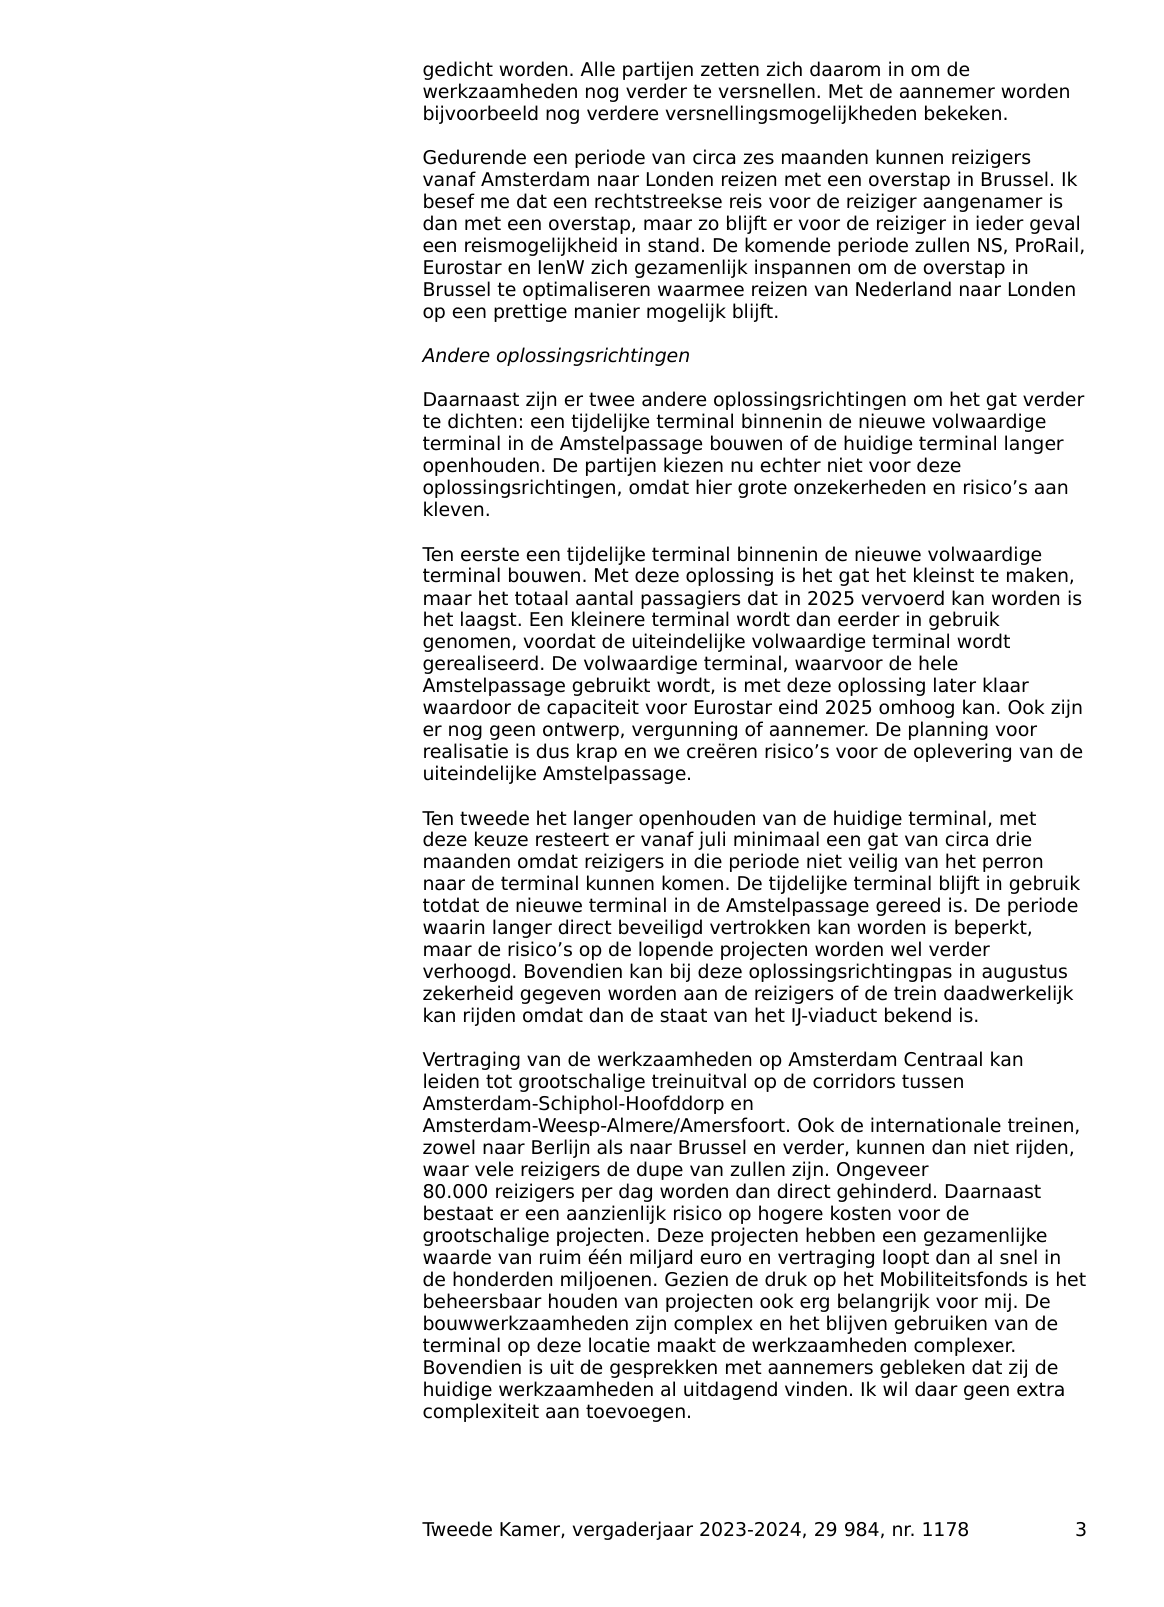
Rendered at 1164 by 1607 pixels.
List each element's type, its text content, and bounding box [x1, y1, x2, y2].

subtitle Andere oplossingsrichtingen [422, 345, 1087, 367]
text Vertraging van de werkzaamheden op Amsterdam Centraal kan leiden tot grootschalige treinuitval op de corridors tussen Amsterdam-Schiphol-Hoofddorp en Amsterdam-Weesp-Almere/Amersfoort. Ook de internationale treinen, zowel naar Berlijn als naar Brussel en verder, kunnen dan niet rijden, waar vele reizigers de dupe van zullen zijn. Ongeveer 80.000 reizigers per dag worden dan direct gehinderd. Daarnaast bestaat er een aanzienlijk risico op hogere kosten voor de grootschalige projecten. Deze projecten hebben een gezamenlijke waarde van ruim één miljard euro en vertraging loopt dan al snel in de honderden miljoenen. Gezien de druk op het Mobiliteitsfonds is het beheersbaar houden van projecten ook erg belangrijk voor mij. De bouwwerkzaamheden zijn complex en het blijven gebruiken van de terminal op deze locatie maakt de werkzaamheden complexer. Bovendien is uit de gesprekken met aannemers gebleken dat zij de huidige werkzaamheden al uitdagend vinden. Ik wil daar geen extra complexiteit aan toevoegen. [422, 1049, 1087, 1423]
text Ten eerste een tijdelijke terminal binnenin de nieuwe volwaardige terminal bouwen. Met deze oplossing is het gat het kleinst te maken, maar het totaal aantal passagiers dat in 2025 vervoerd kan worden is het laagst. Een kleinere terminal wordt dan eerder in gebruik genomen, voordat de uiteindelijke volwaardige terminal wordt gerealiseerd. De volwaardige terminal, waarvoor de hele Amstelpassage gebruikt wordt, is met deze oplossing later klaar waardoor de capaciteit voor Eurostar eind 2025 omhoog kan. Ook zijn er nog geen ontwerp, vergunning of aannemer. De planning voor realisatie is dus krap en we creëren risico’s voor de oplevering van de uiteindelijke Amstelpassage. [422, 543, 1087, 785]
text Daarnaast zijn er twee andere oplossingsrichtingen om het gat verder te dichten: een tijdelijke terminal binnenin de nieuwe volwaardige terminal in de Amstelpassage bouwen of de huidige terminal langer openhouden. De partijen kiezen nu echter niet voor deze oplossingsrichtingen, omdat hier grote onzekerheden en risico’s aan kleven. [422, 389, 1087, 521]
text gedicht worden. Alle partijen zetten zich daarom in om de werkzaamheden nog verder te versnellen. Met de aannemer worden bijvoorbeeld nog verdere versnellingsmogelijkheden bekeken. [422, 59, 1087, 125]
text Ten tweede het langer openhouden van de huidige terminal, met deze keuze resteert er vanaf juli minimaal een gat van circa drie maanden omdat reizigers in die periode niet veilig van het perron naar de terminal kunnen komen. De tijdelijke terminal blijft in gebruik totdat de nieuwe terminal in de Amstelpassage gereed is. De periode waarin langer direct beveiligd vertrokken kan worden is beperkt, maar de risico’s op de lopende projecten worden wel verder verhoogd. Bovendien kan bij deze oplossingsrichtingpas in augustus zekerheid gegeven worden aan de reizigers of de trein daadwerkelijk kan rijden omdat dan de staat van het IJ-viaduct bekend is. [422, 807, 1087, 1027]
text Gedurende een periode van circa zes maanden kunnen reizigers vanaf Amsterdam naar Londen reizen met een overstap in Brussel. Ik besef me dat een rechtstreekse reis voor de reiziger aangenamer is dan met een overstap, maar zo blijft er voor de reiziger in ieder geval een reismogelijkheid in stand. De komende periode zullen NS, ProRail, Eurostar en IenW zich gezamenlijk inspannen om de overstap in Brussel te optimaliseren waarmee reizen van Nederland naar Londen op een prettige manier mogelijk blijft. [422, 147, 1087, 323]
